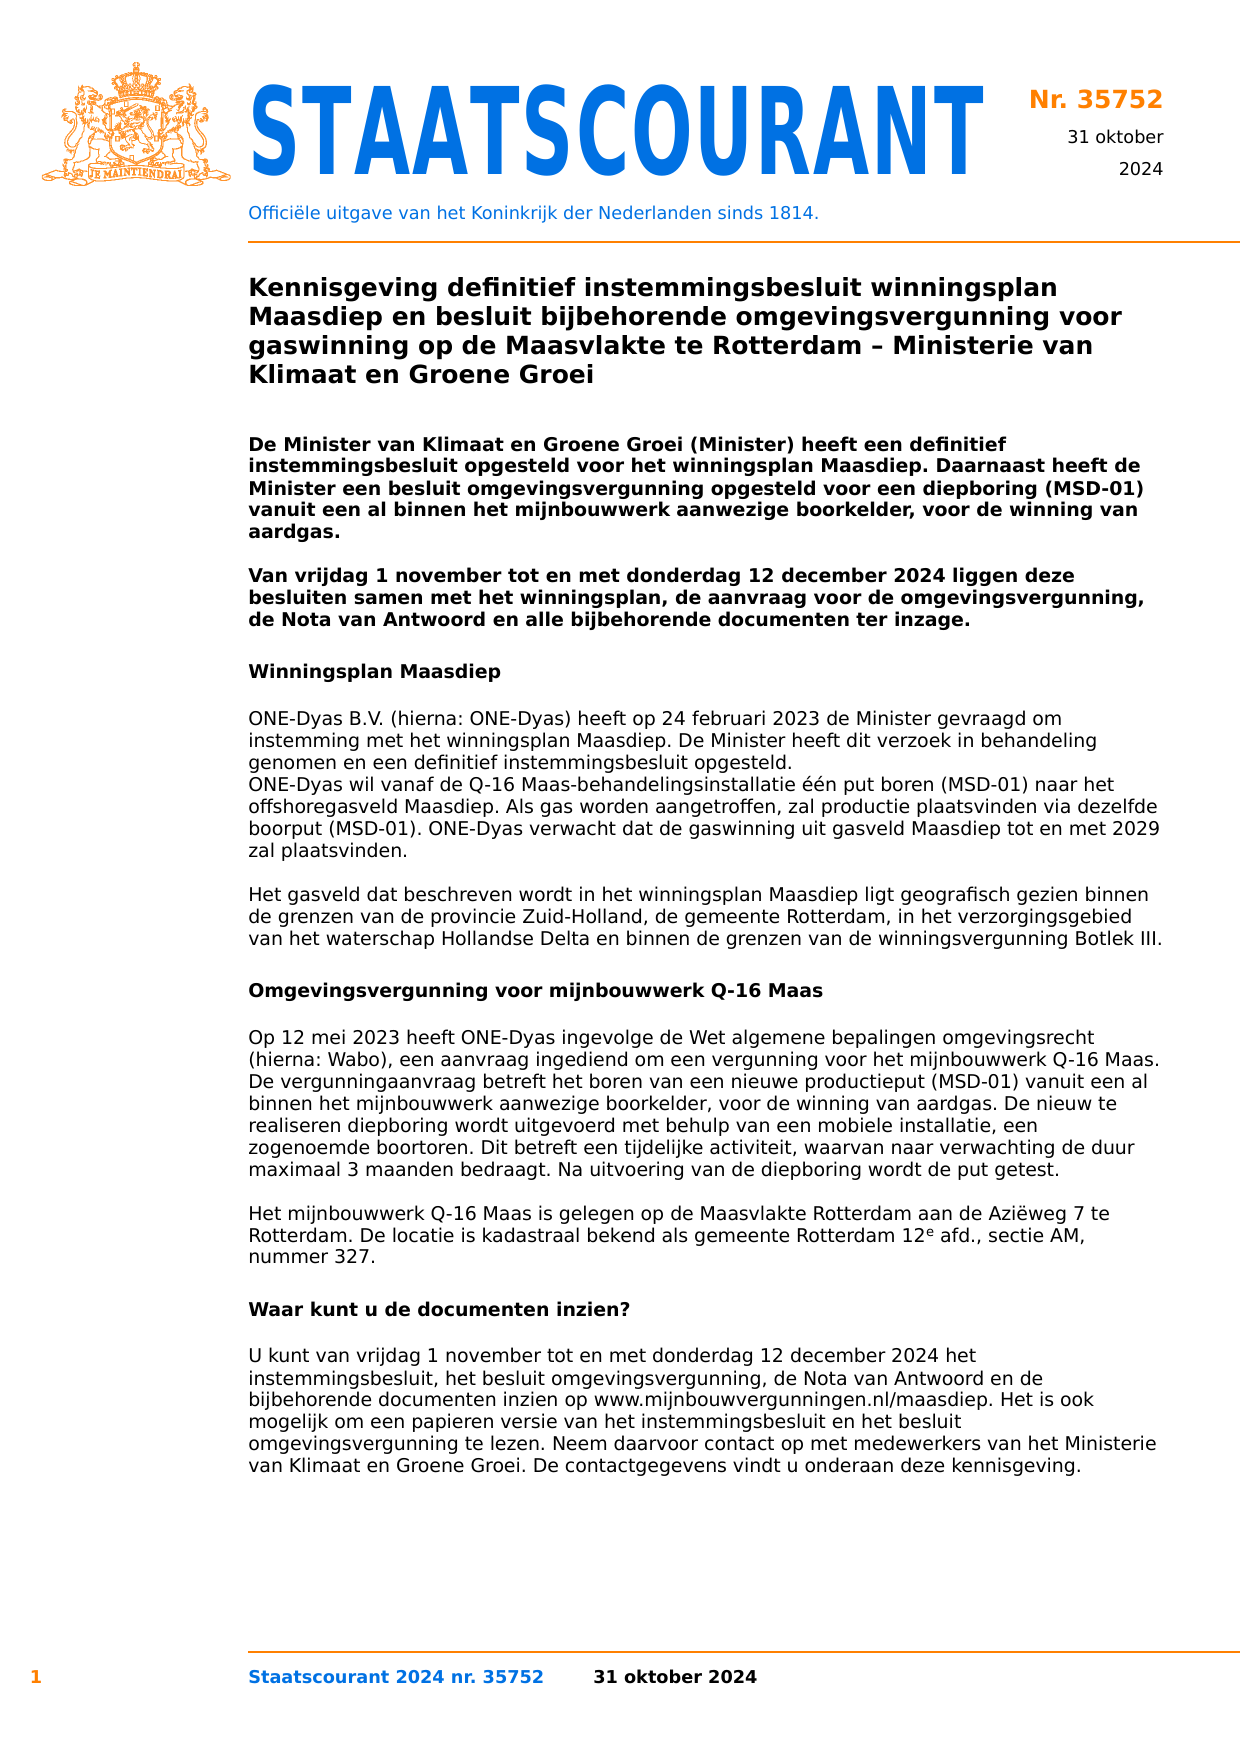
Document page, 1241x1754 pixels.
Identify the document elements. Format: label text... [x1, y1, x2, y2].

text Het mijnbouwwerk Q-16 Maas is gelegen op de Maasvlakte Rotterdam aan de Aziëweg 7 te Rotterdam. De locatie is kadastraal bekend als gemeente Rotterdam 12e afd., sectie AM, nummer 327. [248, 1202, 1163, 1268]
text De vergunningaanvraag betreft het boren van een nieuwe productieput (MSD-01) vanuit een al binnen het mijnbouwwerk aanwezige boorkelder, voor de winning van aardgas. De nieuw te realiseren diepboring wordt uitgevoerd met behulp van een mobiele installatie, een zogenoemde boortoren. Dit betreft een tijdelijke activiteit, waarvan naar verwachting de duur maximaal 3 maanden bedraagt. Na uitvoering van de diepboring wordt de put getest. [248, 1071, 1163, 1181]
subtitle Omgevingsvergunning voor mijnbouwwerk Q-16 Maas [248, 980, 1163, 1002]
table_header [25, 62, 248, 241]
text Het gasveld dat beschreven wordt in het winningsplan Maasdiep ligt geografisch gezien binnen de grenzen van de provincie Zuid-Holland, de gemeente Rotterdam, in het verzorgingsgebied van het waterschap Hollandse Delta en binnen de grenzen van de winningsvergunning Botlek III. [248, 884, 1163, 950]
text Op 12 mei 2023 heeft ONE-Dyas ingevolge de Wet algemene bepalingen omgevingsrecht (hierna: Wabo), een aanvraag ingediend om een vergunning voor het mijnbouwwerk Q-16 Maas. [248, 1027, 1163, 1071]
text ONE-Dyas B.V. (hierna: ONE-Dyas) heeft op 24 februari 2023 de Minister gevraagd om instemming met het winningsplan Maasdiep. De Minister heeft dit verzoek in behandeling genomen en een definitief instemmingsbesluit opgesteld. [248, 708, 1163, 774]
picture [41, 62, 231, 186]
table_cell Officiële uitgave van het Koninkrijk der Nederlanden sinds 1814. [248, 203, 1240, 241]
table_header Nr. 35752 [998, 62, 1240, 121]
text U kunt van vrijdag 1 november tot en met donderdag 12 december 2024 het instemmingsbesluit, het besluit omgevingsvergunning, de Nota van Antwoord en de bijbehorende documenten inzien op www.mijnbouwvergunningen.nl/maasdiep. Het is ook mogelijk om een papieren versie van het instemmingsbesluit en het besluit omgevingsvergunning te lezen. Neem daarvoor contact op met medewerkers van het Ministerie van Klimaat en Groene Groei. De contactgegevens vindt u onderaan deze kennisgeving. [248, 1345, 1163, 1477]
table_cell 31 oktober [998, 121, 1240, 153]
text De Minister van Klimaat en Groene Groei (Minister) heeft een definitief instemmingsbesluit opgesteld voor het winningsplan Maasdiep. Daarnaast heeft de Minister een besluit omgevingsvergunning opgesteld voor een diepboring (MSD-01) vanuit een al binnen het mijnbouwwerk aanwezige boorkelder, voor de winning van aardgas. [248, 433, 1163, 543]
subtitle Kennisgeving definitief instemmingsbesluit winningsplan Maasdiep en besluit bijbehorende omgevingsvergunning voor gaswinning op de Maasvlakte te Rotterdam – Ministerie van Klimaat en Groene Groei [248, 273, 1163, 390]
table_header STAATSCOURANT [248, 62, 998, 203]
text ONE-Dyas wil vanaf de Q-16 Maas-behandelingsinstallatie één put boren (MSD-01) naar het offshoregasveld Maasdiep. Als gas worden aangetroffen, zal productie plaatsvinden via dezelfde boorput (MSD-01). ONE-Dyas verwacht dat de gaswinning uit gasveld Maasdiep tot en met 2029 zal plaatsvinden. [248, 774, 1163, 862]
table_cell 2024 [998, 153, 1240, 203]
subtitle Winningsplan Maasdiep [248, 661, 1163, 683]
text Van vrijdag 1 november tot en met donderdag 12 december 2024 liggen deze besluiten samen met het winningsplan, de aanvraag voor de omgevingsvergunning, de Nota van Antwoord en alle bijbehorende documenten ter inzage. [248, 565, 1163, 631]
subtitle Waar kunt u de documenten inzien? [248, 1298, 1163, 1320]
